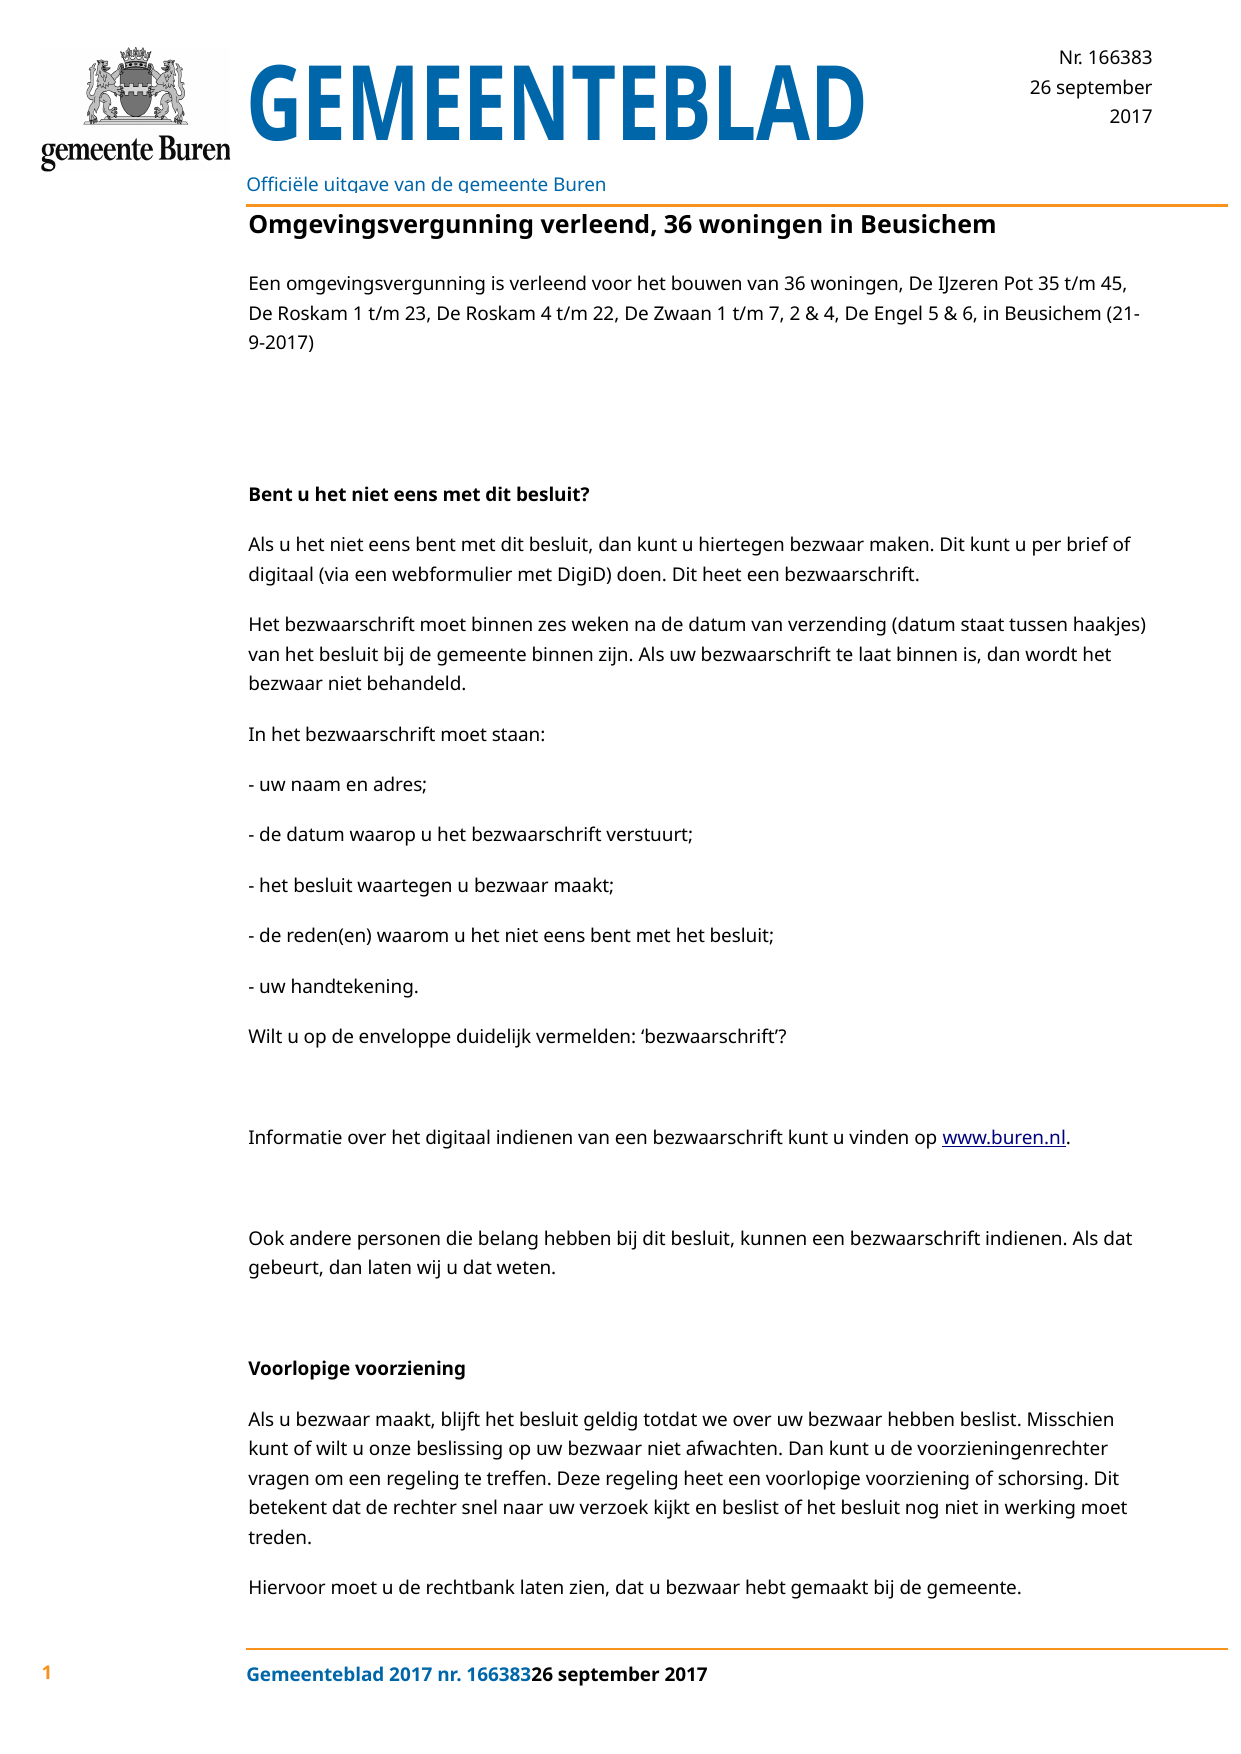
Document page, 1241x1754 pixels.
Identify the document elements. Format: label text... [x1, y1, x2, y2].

text - de datum waarop u het bezwaarschrift verstuurt; [248, 822, 1152, 847]
text Hiervoor moet u de rechtbank laten zien, dat u bezwaar hebt gemaakt bij de gemeente. [248, 1574, 1152, 1600]
text Wilt u op de enveloppe duidelijk vermelden: ‘bezwaarschrift’? [248, 1023, 1152, 1049]
text - uw naam en adres; [248, 771, 1152, 797]
text Als u het niet eens bent met dit besluit, dan kunt u hiertegen bezwaar maken. Dit kunt u per brief of digitaal (via een webformulier met DigiD) doen. Dit heet een bezwaarschrift. [248, 531, 1152, 586]
text Informatie over het digitaal indienen van een bezwaarschrift kunt u vinden op www.buren.nl. [248, 1124, 1152, 1150]
text - het besluit waartegen u bezwaar maakt; [248, 872, 1152, 898]
text Als u bezwaar maakt, blijft het besluit geldig totdat we over uw bezwaar hebben beslist. Misschien kunt of wilt u onze beslissing op uw bezwaar niet afwachten. Dan kunt u de voorzieningenrechter vragen om een regeling te treffen. Deze regeling heet een voorlopige voorziening of schorsing. Dit betekent dat de rechter snel naar uw verzoek kijkt en beslist of het besluit nog niet in werking moet treden. [248, 1406, 1152, 1550]
text Het bezwaarschrift moet binnen zes weken na de datum van verzending (datum staat tussen haakjes) van het besluit bij de gemeente binnen zijn. Als uw bezwaarschrift te laat binnen is, dan wordt het bezwaar niet behandeld. [248, 611, 1152, 696]
text - de reden(en) waarom u het niet eens bent met het besluit; [248, 922, 1152, 948]
text Bent u het niet eens met dit besluit? [248, 481, 1152, 506]
text Voorlopige voorziening [248, 1355, 1152, 1381]
text Ook andere personen die belang hebben bij dit besluit, kunnen een bezwaarschrift indienen. Als dat gebeurt, dan laten wij u dat weten. [248, 1225, 1152, 1280]
text Een omgevingsvergunning is verleend voor het bouwen van 36 woningen, De IJzeren Pot 35 t/m 45, De Roskam 1 t/m 23, De Roskam 4 t/m 22, De Zwaan 1 t/m 7, 2 & 4, De Engel 5 & 6, in Beusichem (21-9-2017) [248, 270, 1152, 355]
text Omgevingsvergunning verleend, 36 woningen in Beusichem [248, 207, 1152, 241]
text In het bezwaarschrift moet staan: [248, 721, 1152, 746]
picture [41, 47, 231, 172]
text - uw handtekening. [248, 973, 1152, 998]
